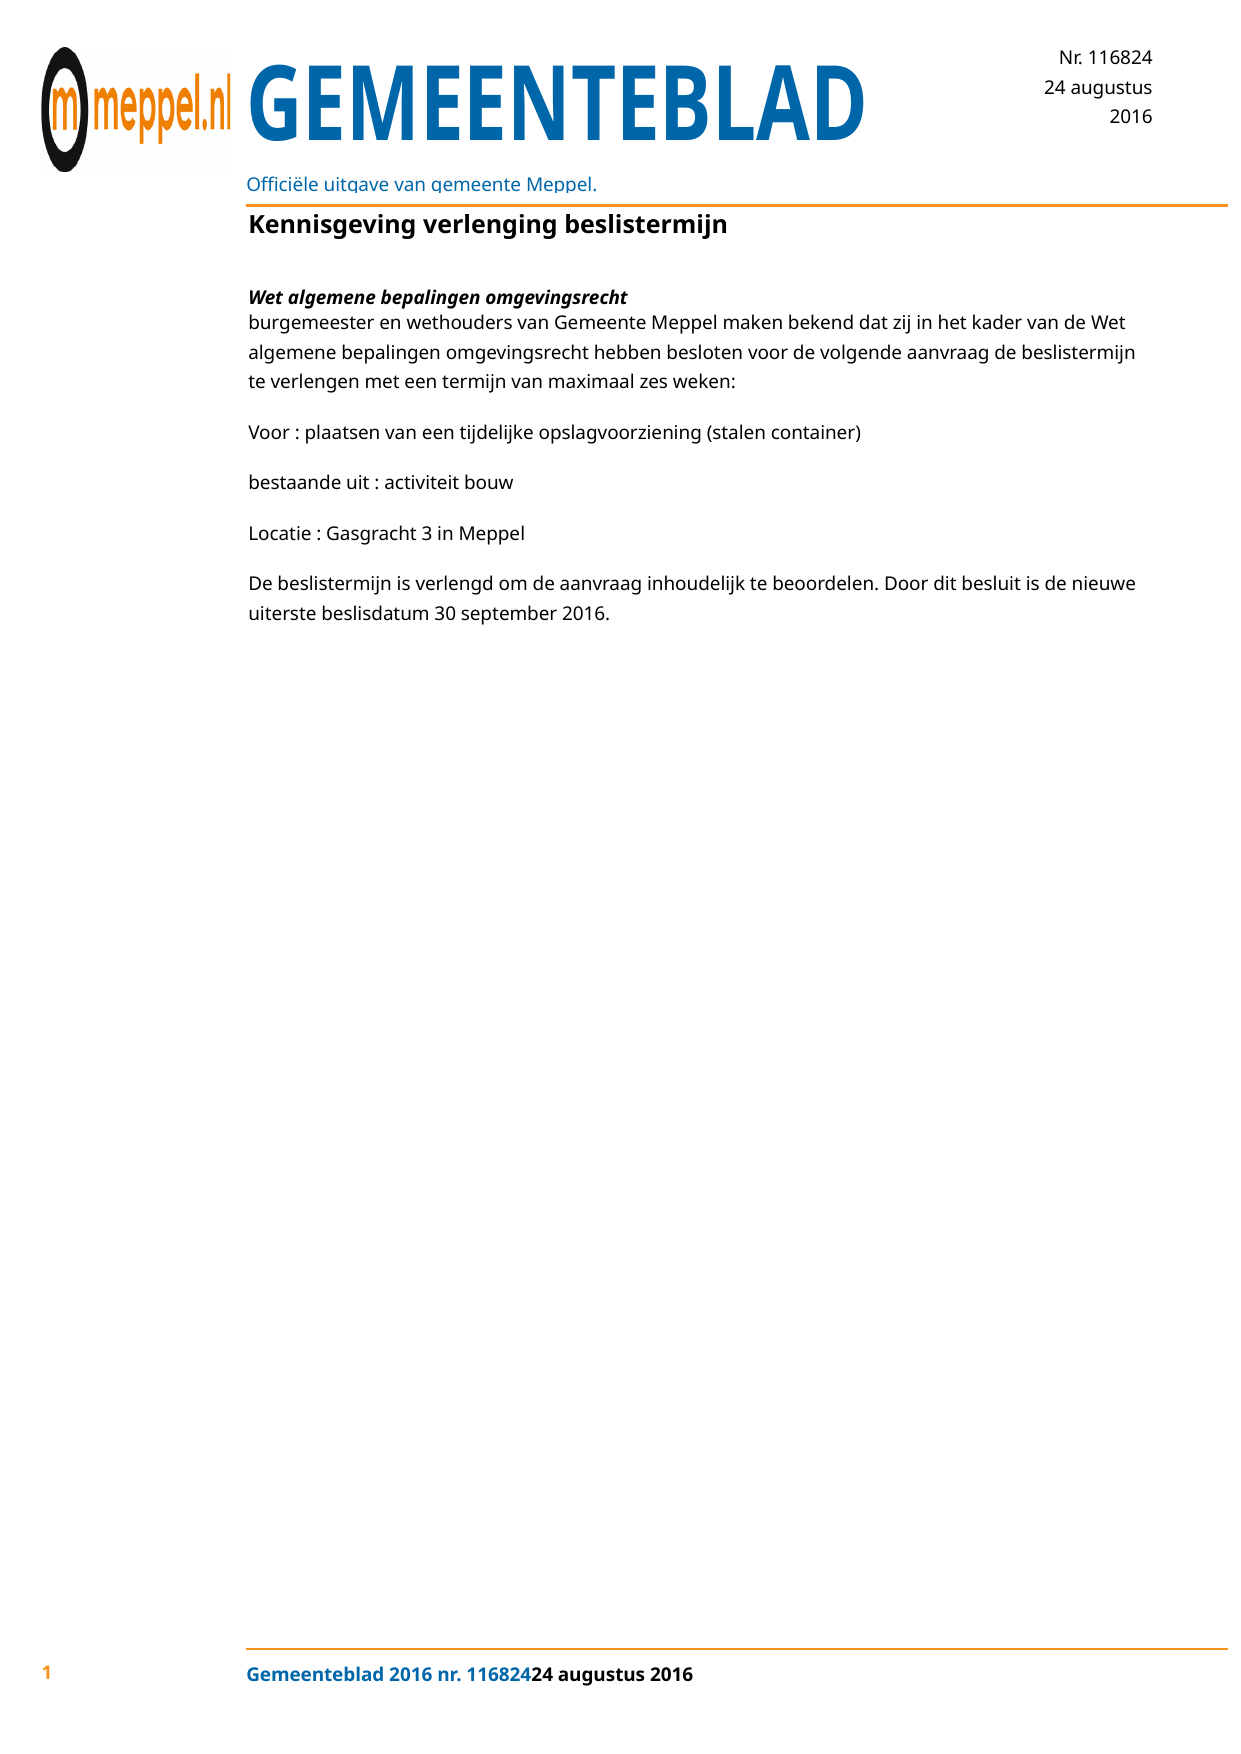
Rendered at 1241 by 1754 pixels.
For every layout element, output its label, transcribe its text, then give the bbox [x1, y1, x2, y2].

text Wet algemene bepalingen omgevingsrecht [248, 284, 1152, 309]
text bestaande uit : activiteit bouw [248, 469, 1152, 495]
text Locatie : Gasgracht 3 in Meppel [248, 520, 1152, 546]
picture [41, 47, 231, 172]
text Voor : plaatsen van een tijdelijke opslagvoorziening (stalen container) [248, 419, 1152, 445]
text Kennisgeving verlenging beslistermijn [248, 207, 1152, 241]
text De beslistermijn is verlengd om de aanvraag inhoudelijk te beoordelen. Door dit besluit is de nieuwe uiterste beslisdatum 30 september 2016. [248, 570, 1152, 626]
text burgemeester en wethouders van Gemeente Meppel maken bekend dat zij in het kader van de Wet algemene bepalingen omgevingsrecht hebben besloten voor de volgende aanvraag de beslistermijn te verlengen met een termijn van maximaal zes weken: [248, 309, 1152, 394]
